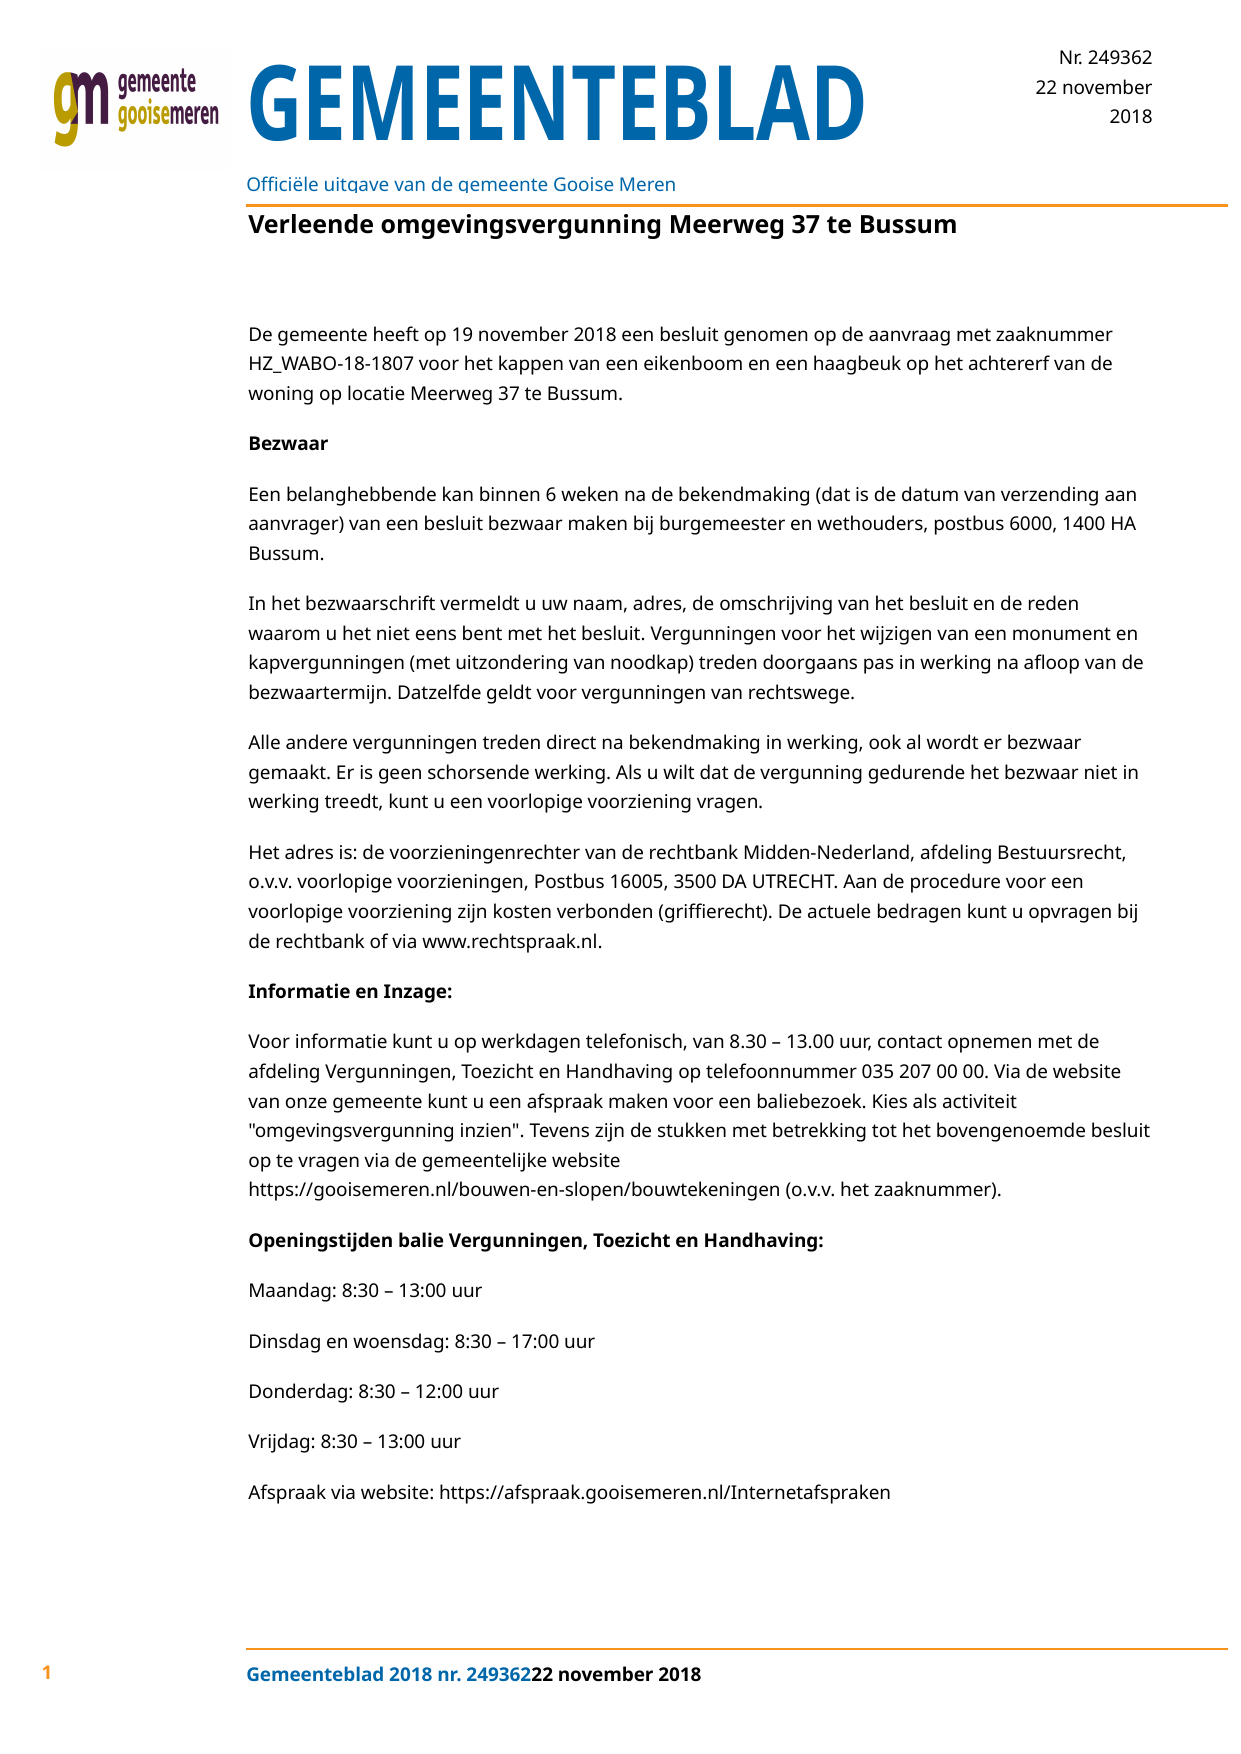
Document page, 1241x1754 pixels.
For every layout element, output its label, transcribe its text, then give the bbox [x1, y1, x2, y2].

text Bezwaar [248, 430, 1152, 456]
text In het bezwaarschrift vermeldt u uw naam, adres, de omschrijving van het besluit en de reden waarom u het niet eens bent met het besluit. Vergunningen voor het wijzigen van een monument en kapvergunningen (met uitzondering van noodkap) treden doorgaans pas in werking na afloop van de bezwaartermijn. Datzelfde geldt voor vergunningen van rechtswege. [248, 590, 1152, 705]
text Openingstijden balie Vergunningen, Toezicht en Handhaving: [248, 1227, 1152, 1253]
text Verleende omgevingsvergunning Meerweg 37 te Bussum [248, 207, 1152, 241]
text Vrijdag: 8:30 – 13:00 uur [248, 1429, 1152, 1454]
text Alle andere vergunningen treden direct na bekendmaking in werking, ook al wordt er bezwaar gemaakt. Er is geen schorsende werking. Als u wilt dat de vergunning gedurende het bezwaar niet in werking treedt, kunt u een voorlopige voorziening vragen. [248, 729, 1152, 814]
text Een belanghebbende kan binnen 6 weken na de bekendmaking (dat is de datum van verzending aan aanvrager) van een besluit bezwaar maken bij burgemeester en wethouders, postbus 6000, 1400 HA Bussum. [248, 481, 1152, 566]
text Het adres is: de voorzieningenrechter van de rechtbank Midden-Nederland, afdeling Bestuursrecht, o.v.v. voorlopige voorzieningen, Postbus 16005, 3500 DA UTRECHT. Aan de procedure voor een voorlopige voorziening zijn kosten verbonden (griffierecht). De actuele bedragen kunt u opvragen bij de rechtbank of via www.rechtspraak.nl. [248, 839, 1152, 953]
text Dinsdag en woensdag: 8:30 – 17:00 uur [248, 1328, 1152, 1353]
picture [41, 47, 231, 172]
text Voor informatie kunt u op werkdagen telefonisch, van 8.30 – 13.00 uur, contact opnemen met de afdeling Vergunningen, Toezicht en Handhaving op telefoonnummer 035 207 00 00. Via de website van onze gemeente kunt u een afspraak maken voor een baliebezoek. Kies als activiteit "omgevingsvergunning inzien". Tevens zijn de stukken met betrekking tot het bovengenoemde besluit op te vragen via de gemeentelijke website https://gooisemeren.nl/bouwen-en-slopen/bouwtekeningen (o.v.v. het zaaknummer). [248, 1029, 1152, 1202]
text Informatie en Inzage: [248, 978, 1152, 1004]
text Donderdag: 8:30 – 12:00 uur [248, 1378, 1152, 1404]
text De gemeente heeft op 19 november 2018 een besluit genomen op de aanvraag met zaaknummer HZ_WABO-18-1807 voor het kappen van een eikenboom en een haagbeuk op het achtererf van de woning op locatie Meerweg 37 te Bussum. [248, 321, 1152, 406]
text Afspraak via website: https://afspraak.gooisemeren.nl/Internetafspraken [248, 1479, 1152, 1505]
text Maandag: 8:30 – 13:00 uur [248, 1277, 1152, 1303]
